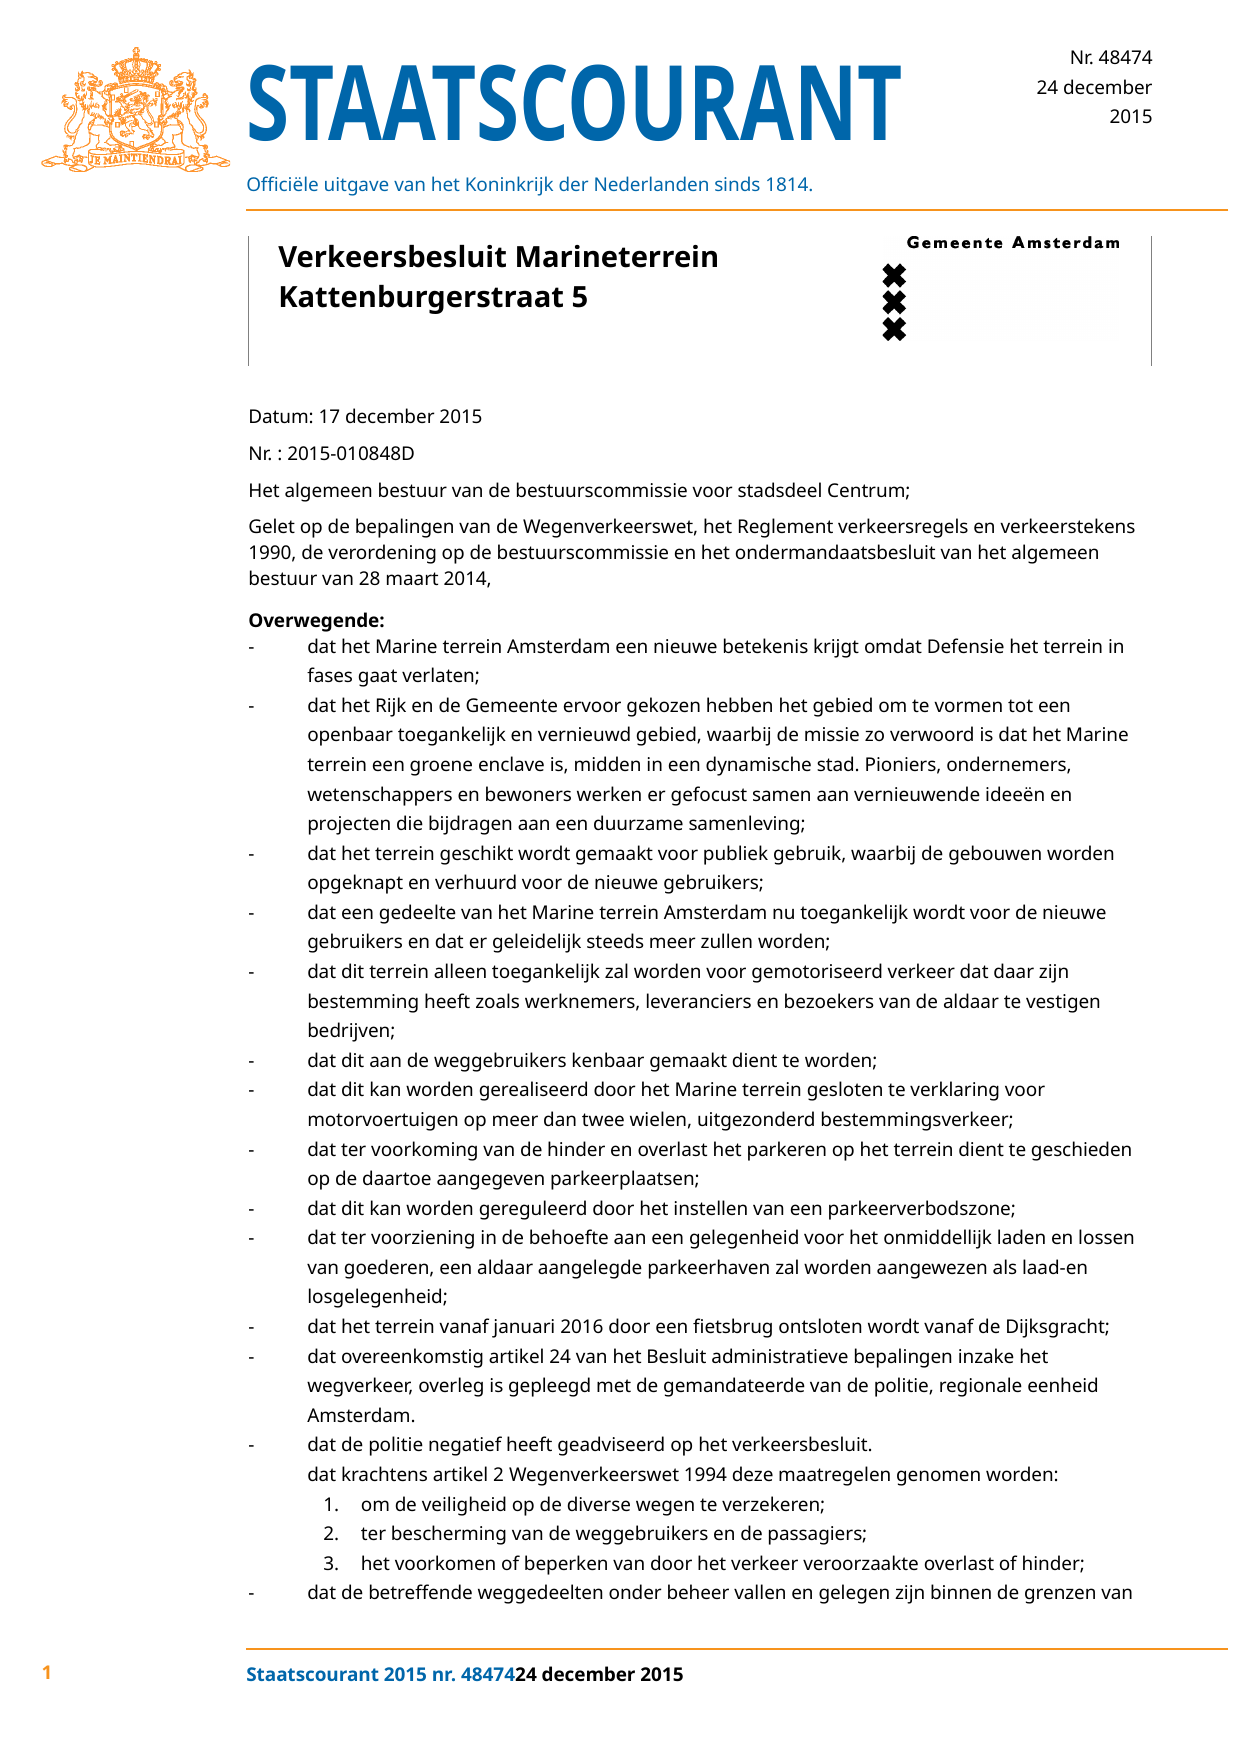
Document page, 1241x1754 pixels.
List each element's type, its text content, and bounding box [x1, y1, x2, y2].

list dat dit terrein alleen toegankelijk zal worden voor gemotoriseerd verkeer dat daar zijn bestemming heeft zoals werknemers, leveranciers en bezoekers van de aldaar te vestigen bedrijven; [248, 958, 1152, 1043]
list dat ter voorkoming van de hinder en overlast het parkeren op het terrein dient te geschieden op de daartoe aangegeven parkeerplaatsen; [248, 1136, 1152, 1191]
list dat de politie negatief heeft geadviseerd op het verkeersbesluit. [248, 1432, 1152, 1457]
text Gelet op de bepalingen van de Wegenverkeerswet, het Reglement verkeersregels en verkeerstekens 1990, de verordening op de bestuurscommissie en het ondermandaatsbesluit van het algemeen bestuur van 28 maart 2014, [248, 514, 1152, 591]
list dat dit aan de weggebruikers kenbaar gemaakt dient te worden; [248, 1047, 1152, 1073]
list het voorkomen of beperken van door het verkeer veroorzaakte overlast of hinder; [323, 1550, 1152, 1576]
list dat ter voorziening in de behoefte aan een gelegenheid voor het onmiddellijk laden en lossen van goederen, een aldaar aangelegde parkeerhaven zal worden aangewezen als laad-en losgelegenheid; [248, 1224, 1152, 1309]
picture [41, 47, 231, 172]
list dat dit kan worden gereguleerd door het instellen van een parkeerverbodszone; [248, 1195, 1152, 1221]
list dat het Rijk en de Gemeente ervoor gekozen hebben het gebied om te vormen tot een openbaar toegankelijk en vernieuwd gebied, waarbij de missie zo verwoord is dat het Marine terrein een groene enclave is, midden in een dynamische stad. Pioniers, ondernemers, wetenschappers en bewoners werken er gefocust samen aan vernieuwende ideeën en projecten die bijdragen aan een duurzame samenleving; [248, 692, 1152, 836]
text Datum: 17 december 2015 [248, 404, 1152, 429]
list ter bescherming van de weggebruikers en de passagiers; [323, 1520, 1152, 1546]
list dat dit kan worden gerealiseerd door het Marine terrein gesloten te verklaring voor motorvoertuigen op meer dan twee wielen, uitgezonderd bestemmingsverkeer; [248, 1077, 1152, 1132]
list dat een gedeelte van het Marine terrein Amsterdam nu toegankelijk wordt voor de nieuwe gebruikers en dat er geleidelijk steeds meer zullen worden; [248, 899, 1152, 954]
text Nr. : 2015-010848D [248, 440, 1152, 466]
list dat krachtens artikel 2 Wegenverkeerswet 1994 deze maatregelen genomen worden: [248, 1461, 1152, 1487]
picture [882, 236, 1119, 341]
list dat de betreffende weggedeelten onder beheer vallen en gelegen zijn binnen de grenzen van [248, 1579, 1152, 1605]
text Het algemeen bestuur van de bestuurscommissie voor stadsdeel Centrum; [248, 477, 1152, 503]
table_header [850, 236, 1151, 366]
text Overwegende: [248, 607, 1152, 633]
list dat het terrein vanaf januari 2016 door een fietsbrug ontsloten wordt vanaf de Dijksgracht; [248, 1313, 1152, 1339]
table_header Verkeersbesluit Marineterrein Kattenburgerstraat 5 [249, 236, 850, 366]
list om de veiligheid op de diverse wegen te verzekeren; [323, 1491, 1152, 1516]
list dat het Marine terrein Amsterdam een nieuwe betekenis krijgt omdat Defensie het terrein in fases gaat verlaten; [248, 633, 1152, 688]
list dat overeenkomstig artikel 24 van het Besluit administratieve bepalingen inzake het wegverkeer, overleg is gepleegd met de gemandateerde van de politie, regionale eenheid Amsterdam. [248, 1343, 1152, 1428]
list dat het terrein geschikt wordt gemaakt voor publiek gebruik, waarbij de gebouwen worden opgeknapt en verhuurd voor de nieuwe gebruikers; [248, 840, 1152, 895]
